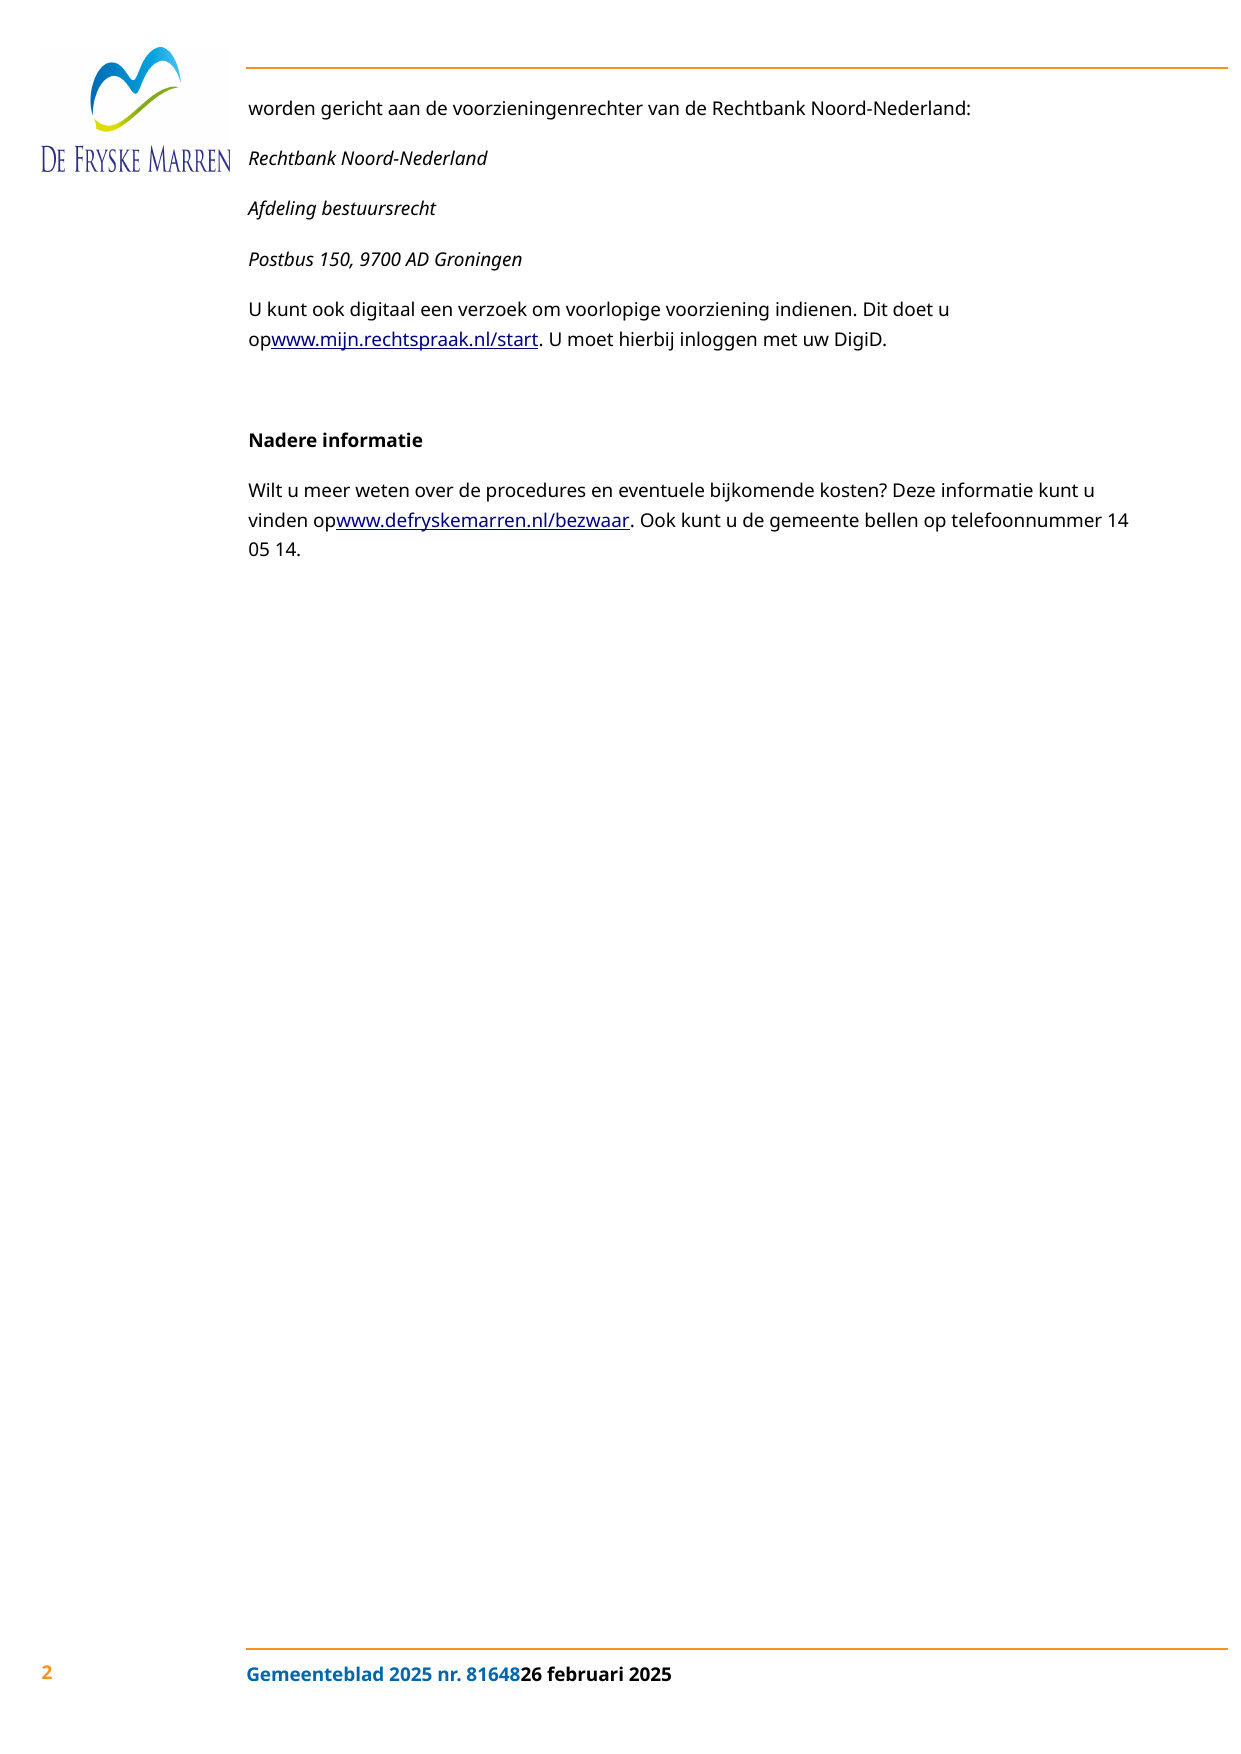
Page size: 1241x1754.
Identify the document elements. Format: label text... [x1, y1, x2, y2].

text Rechtbank Noord-Nederland [248, 145, 1152, 171]
picture [41, 47, 231, 172]
text Afdeling bestuursrecht [248, 196, 1152, 221]
text Nadere informatie [248, 427, 1152, 453]
text worden gericht aan de voorzieningenrechter van de Rechtbank Noord-Nederland: [248, 95, 1152, 121]
text Postbus 150, 9700 AD Groningen [248, 246, 1152, 272]
text U kunt ook digitaal een verzoek om voorlopige voorziening indienen. Dit doet u opwww.mijn.rechtspraak.nl/start. U moet hierbij inloggen met uw DigiD. [248, 296, 1152, 352]
text Wilt u meer weten over de procedures en eventuele bijkomende kosten? Deze informatie kunt u vinden opwww.defryskemarren.nl/bezwaar. Ook kunt u de gemeente bellen op telefoonnummer 14 05 14. [248, 477, 1152, 562]
